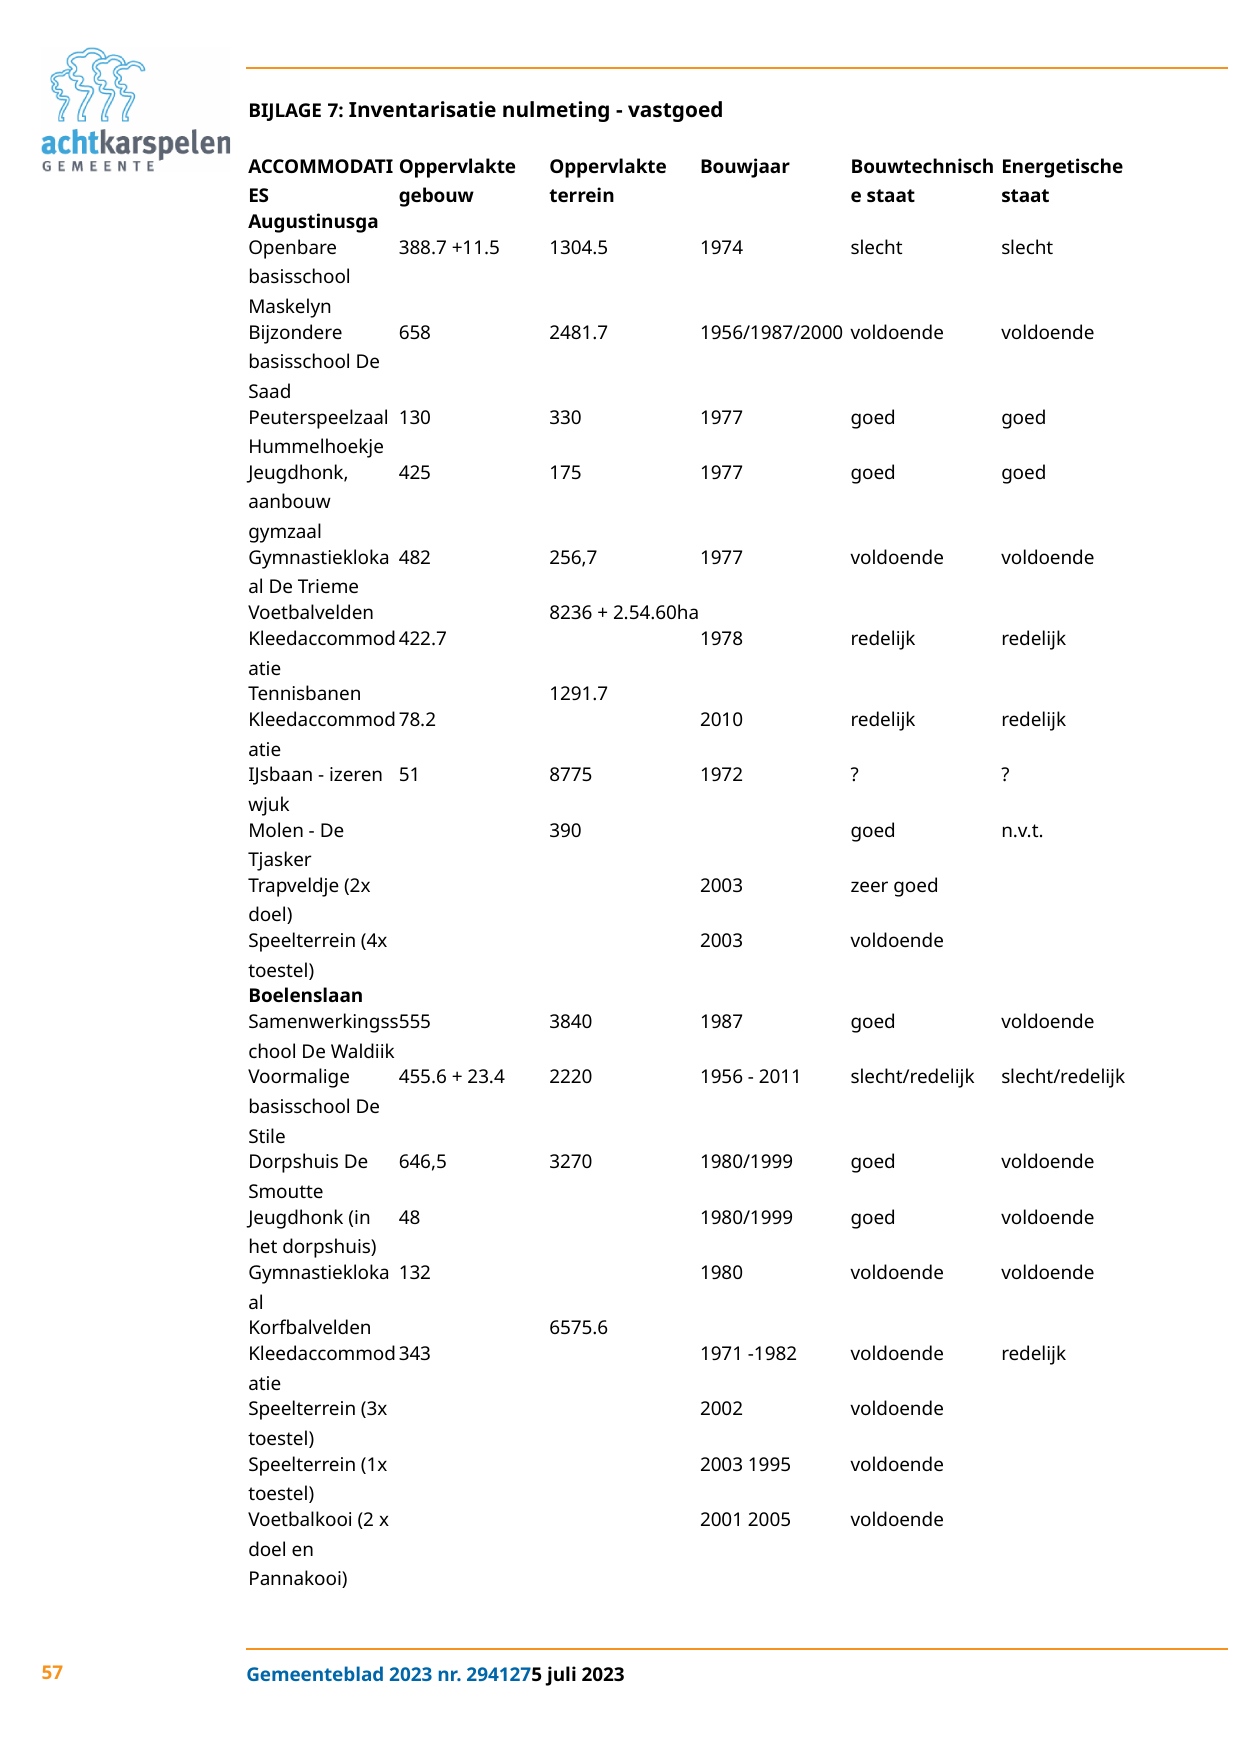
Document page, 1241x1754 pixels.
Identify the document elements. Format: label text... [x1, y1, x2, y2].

table_cell [1001, 599, 1152, 625]
table_cell 48 [399, 1204, 549, 1259]
table_cell [700, 817, 850, 872]
table_cell zeer goed [850, 872, 1001, 927]
table_cell voldoende [850, 1259, 1001, 1314]
table_cell 1304.5 [549, 234, 700, 319]
table_cell redelijk [1001, 706, 1152, 761]
table_cell goed [1001, 459, 1152, 544]
table_cell Jeugdhonk, aanbouw gymzaal [248, 459, 398, 544]
table_cell voldoende [1001, 1009, 1152, 1064]
table_cell voldoende [1001, 1259, 1152, 1314]
table_cell 646,5 [399, 1149, 549, 1204]
table_cell goed [850, 1009, 1001, 1064]
table_cell [700, 983, 850, 1008]
table_cell Tennisbanen [248, 680, 398, 706]
table_cell Dorpshuis De Smoutte [248, 1149, 398, 1204]
table_cell Trapveldje (2x doel) [248, 872, 398, 927]
table_cell [700, 1315, 850, 1340]
table_cell [549, 928, 700, 983]
table_cell Speelterrein (3x toestel) [248, 1396, 398, 1451]
table_cell 1980 [700, 1259, 850, 1314]
table_cell [399, 599, 549, 625]
table_cell [1001, 1315, 1152, 1340]
table_cell voldoende [850, 1340, 1001, 1396]
table_cell [700, 208, 850, 234]
table_cell 2010 [700, 706, 850, 761]
table_cell goed [850, 459, 1001, 544]
table_cell n.v.t. [1001, 817, 1152, 872]
table_cell voldoende [850, 1451, 1001, 1506]
table_cell 330 [549, 404, 700, 459]
table_cell 1980/1999 [700, 1149, 850, 1204]
table_cell voldoende [850, 1506, 1001, 1591]
table_cell [399, 208, 549, 234]
table_cell 555 [399, 1009, 549, 1064]
table_header Bouwjaar [700, 153, 850, 208]
table_cell [549, 1340, 700, 1396]
table_cell 388.7 +11.5 [399, 234, 549, 319]
table_cell ? [1001, 761, 1152, 817]
table_cell 1977 [700, 544, 850, 599]
table_cell [399, 1506, 549, 1591]
table_cell [549, 625, 700, 680]
table_cell Voormalige basisschool De Stile [248, 1064, 398, 1149]
text BIJLAGE 7: Inventarisatie nulmeting - vastgoed [248, 95, 1152, 123]
table_cell [399, 817, 549, 872]
table_cell [1001, 928, 1152, 983]
table_cell 1980/1999 [700, 1204, 850, 1259]
table_cell Voetbalkooi (2 x doel en Pannakooi) [248, 1506, 398, 1591]
table_cell [700, 680, 850, 706]
table_cell redelijk [1001, 625, 1152, 680]
table_cell 2003 [700, 928, 850, 983]
table_cell Kleedaccommodatie [248, 1340, 398, 1396]
table_cell voldoende [1001, 319, 1152, 404]
table_cell voldoende [850, 544, 1001, 599]
table_cell 130 [399, 404, 549, 459]
table_cell [850, 1315, 1001, 1340]
table_cell 3270 [549, 1149, 700, 1204]
table_cell [1001, 1451, 1152, 1506]
table_cell voldoende [1001, 1149, 1152, 1204]
table_cell 1977 [700, 459, 850, 544]
table_cell [700, 599, 850, 625]
table_cell [399, 1315, 549, 1340]
table_cell Openbare basisschool Maskelyn [248, 234, 398, 319]
table_cell 1956 - 2011 [700, 1064, 850, 1149]
table_cell [549, 1396, 700, 1451]
table_cell [549, 983, 700, 1008]
table_cell 390 [549, 817, 700, 872]
table_cell Samenwerkingsschool De Waldiik [248, 1009, 398, 1064]
table_cell Kleedaccommodatie [248, 706, 398, 761]
table_cell voldoende [850, 928, 1001, 983]
table_cell Augustinusga [248, 208, 398, 234]
table_cell 8775 [549, 761, 700, 817]
table_cell 1972 [700, 761, 850, 817]
table_header Oppervlakte gebouw [399, 153, 549, 208]
table_cell [549, 1506, 700, 1591]
table_cell Voetbalvelden [248, 599, 398, 625]
table_cell 51 [399, 761, 549, 817]
table_header Oppervlakte terrein [549, 153, 700, 208]
table_header Bouwtechnische staat [850, 153, 1001, 208]
table_cell slecht [850, 234, 1001, 319]
table_cell Jeugdhonk (in het dorpshuis) [248, 1204, 398, 1259]
table_cell Kleedaccommodatie [248, 625, 398, 680]
table_cell [850, 599, 1001, 625]
table_cell 455.6 + 23.4 [399, 1064, 549, 1149]
table_cell 658 [399, 319, 549, 404]
table_cell [549, 1259, 700, 1314]
table_cell [1001, 983, 1152, 1008]
table_cell 132 [399, 1259, 549, 1314]
table_cell Bijzondere basisschool De Saad [248, 319, 398, 404]
table_cell [1001, 1396, 1152, 1451]
table_cell redelijk [850, 706, 1001, 761]
table_cell [399, 872, 549, 927]
table_cell 1987 [700, 1009, 850, 1064]
table_cell [850, 680, 1001, 706]
table_cell [399, 1451, 549, 1506]
table_cell 2001 2005 [700, 1506, 850, 1591]
table_cell 422.7 [399, 625, 549, 680]
table_cell 1974 [700, 234, 850, 319]
table_cell [850, 208, 1001, 234]
table_cell 175 [549, 459, 700, 544]
table_cell Boelenslaan [248, 983, 398, 1008]
table_cell ? [850, 761, 1001, 817]
table_cell goed [850, 1149, 1001, 1204]
table_cell 1977 [700, 404, 850, 459]
table_cell voldoende [1001, 1204, 1152, 1259]
table_cell Korfbalvelden [248, 1315, 398, 1340]
table_cell Speelterrein (4x toestel) [248, 928, 398, 983]
table_cell 1971 -1982 [700, 1340, 850, 1396]
table_cell 2481.7 [549, 319, 700, 404]
table_cell IJsbaan - izeren wjuk [248, 761, 398, 817]
table_cell 6575.6 [549, 1315, 700, 1340]
table_cell 2220 [549, 1064, 700, 1149]
table_cell Molen - De Tjasker [248, 817, 398, 872]
picture [41, 47, 231, 172]
table_cell Gymnastieklokaal [248, 1259, 398, 1314]
table_cell Speelterrein (1x toestel) [248, 1451, 398, 1506]
table_cell 2002 [700, 1396, 850, 1451]
table_cell [549, 872, 700, 927]
table_cell [1001, 1506, 1152, 1591]
table_cell Peuterspeelzaal Hummelhoekje [248, 404, 398, 459]
table_cell voldoende [850, 319, 1001, 404]
table_cell 8236 + 2.54.60ha [549, 599, 700, 625]
table_cell [549, 208, 700, 234]
table_cell goed [850, 404, 1001, 459]
table_cell [549, 1204, 700, 1259]
table_cell 2003 1995 [700, 1451, 850, 1506]
table_cell goed [1001, 404, 1152, 459]
table_cell goed [850, 1204, 1001, 1259]
table_cell voldoende [1001, 544, 1152, 599]
table_cell 425 [399, 459, 549, 544]
table_cell slecht/redelijk [850, 1064, 1001, 1149]
table_cell [549, 706, 700, 761]
table_cell Gymnastieklokaal De Trieme [248, 544, 398, 599]
table_cell 78.2 [399, 706, 549, 761]
table_cell 482 [399, 544, 549, 599]
table_cell [399, 928, 549, 983]
table_cell [399, 983, 549, 1008]
table_cell voldoende [850, 1396, 1001, 1451]
table_cell redelijk [1001, 1340, 1152, 1396]
table_cell [1001, 208, 1152, 234]
table_cell [399, 1396, 549, 1451]
table_cell [399, 680, 549, 706]
table_cell 2003 [700, 872, 850, 927]
table_cell redelijk [850, 625, 1001, 680]
table_cell [1001, 872, 1152, 927]
table_cell 1956/1987/2000 [700, 319, 850, 404]
table_cell 3840 [549, 1009, 700, 1064]
table_cell 256,7 [549, 544, 700, 599]
table_cell goed [850, 817, 1001, 872]
table_cell 1978 [700, 625, 850, 680]
table_cell [850, 983, 1001, 1008]
table_header Energetische staat [1001, 153, 1152, 208]
table_cell slecht [1001, 234, 1152, 319]
table_header ACCOMMODATIES [248, 153, 398, 208]
table_cell [1001, 680, 1152, 706]
table_cell 1291.7 [549, 680, 700, 706]
table_cell slecht/redelijk [1001, 1064, 1152, 1149]
table_cell 343 [399, 1340, 549, 1396]
table_cell [549, 1451, 700, 1506]
